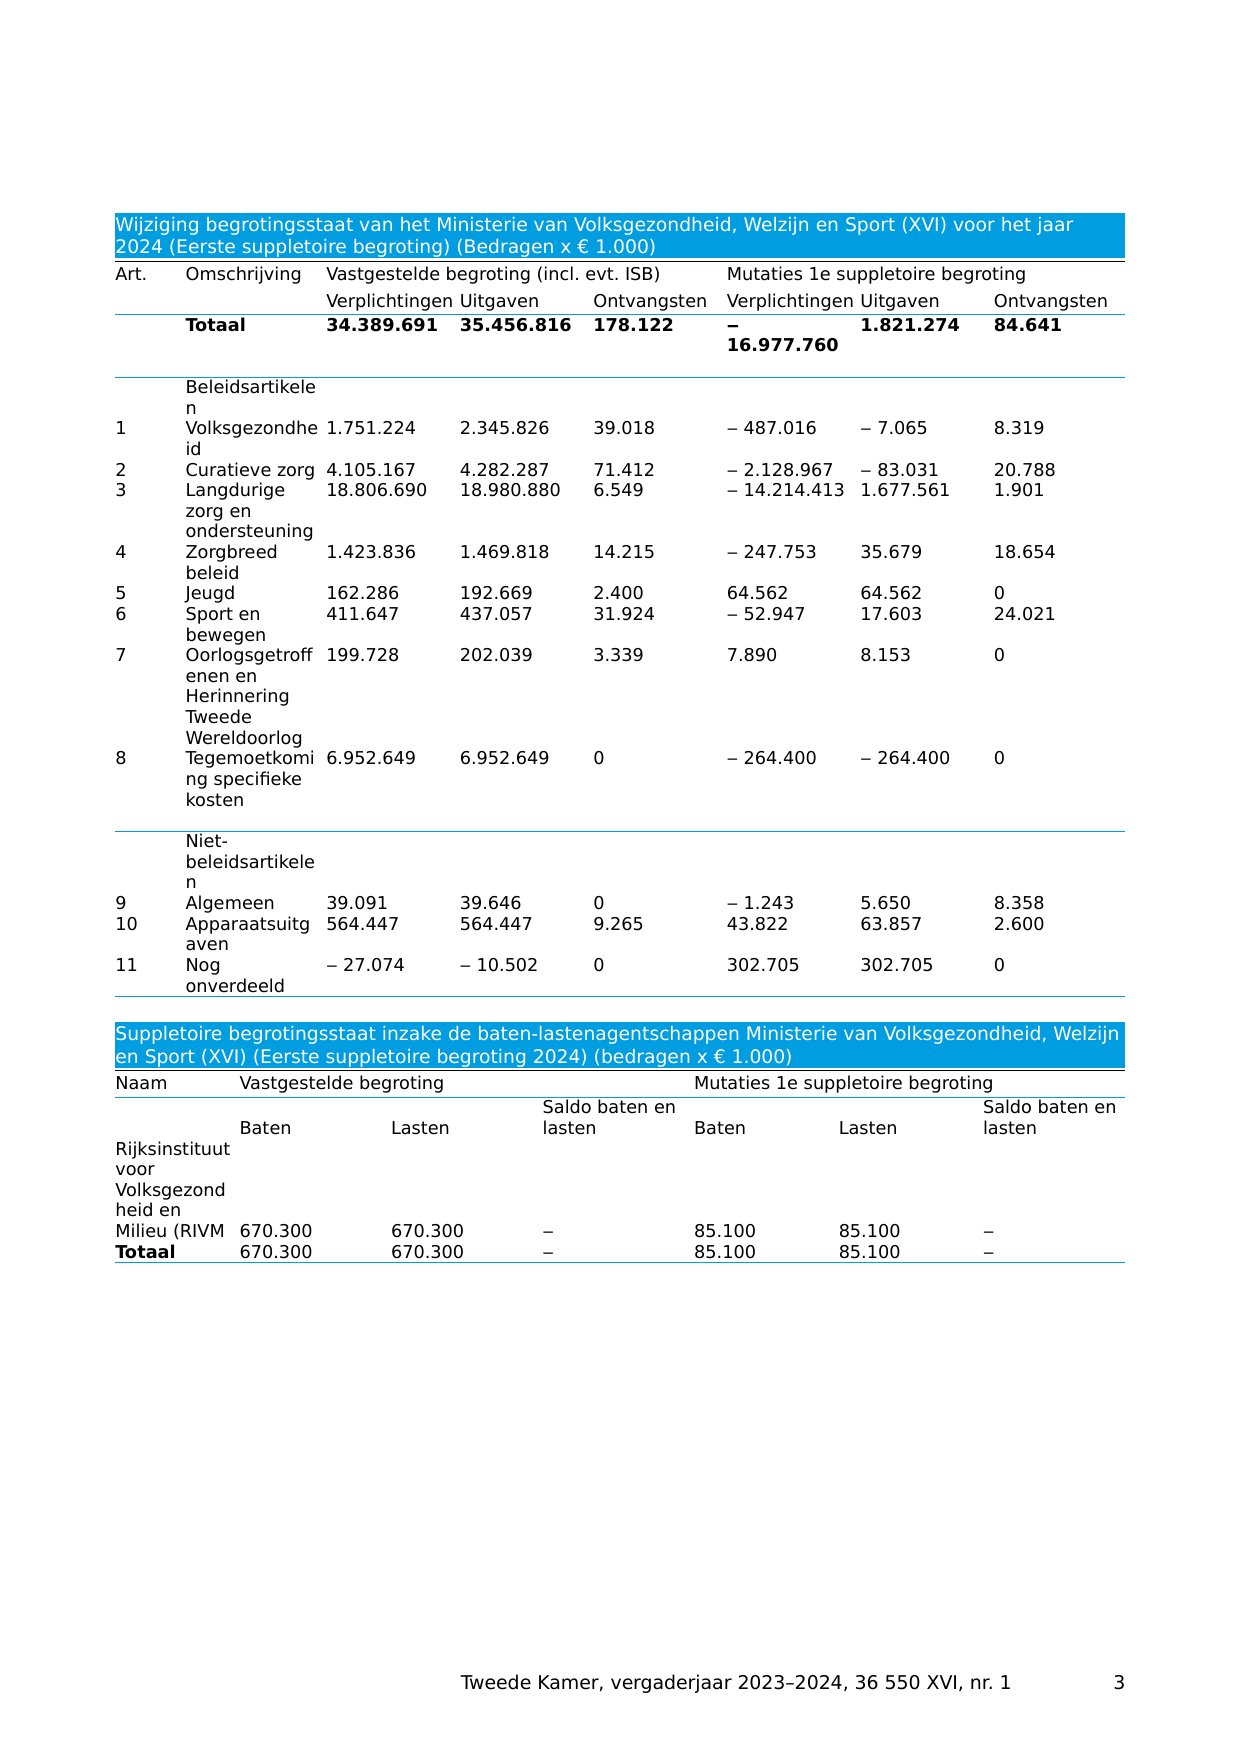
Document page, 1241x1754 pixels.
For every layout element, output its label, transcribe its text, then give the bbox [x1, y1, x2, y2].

table_cell 3 [115, 480, 182, 542]
table_cell Ontvangsten [991, 288, 1125, 314]
table_cell 0 [991, 955, 1125, 996]
table_cell 8.319 [991, 418, 1125, 459]
table_cell 199.728 [323, 645, 457, 748]
table_cell 85.100 [691, 1242, 836, 1262]
table_cell [590, 810, 724, 831]
table_cell 6.549 [590, 480, 724, 542]
table_cell Apparaatsuitgaven [183, 914, 323, 955]
table_cell Curatieve zorg [183, 460, 323, 480]
table_cell 9 [115, 893, 182, 914]
table_cell [183, 356, 323, 376]
table_cell 564.447 [457, 914, 590, 955]
table_cell 0 [590, 748, 724, 810]
table_cell Lasten [388, 1098, 539, 1138]
table_cell 7.890 [724, 645, 857, 748]
table_cell 63.857 [857, 914, 991, 955]
table_cell 670.300 [236, 1139, 388, 1242]
table_cell 192.669 [457, 583, 590, 604]
table_cell 34.389.691 [323, 315, 457, 356]
table_cell 85.100 [836, 1139, 980, 1242]
table_cell [991, 810, 1125, 831]
table_cell [457, 810, 590, 831]
table_cell Volksgezondheid [183, 418, 323, 459]
table_cell Rijksinstituut voor Volksgezondheid en Milieu (RIVM [115, 1139, 236, 1242]
table_cell 6.952.649 [457, 748, 590, 810]
table_cell Ontvangsten [590, 288, 724, 314]
table_cell ‒ 1.243 [724, 893, 857, 914]
table_cell 1.751.224 [323, 418, 457, 459]
table_cell Algemeen [183, 893, 323, 914]
table_cell 18.654 [991, 542, 1125, 583]
table_cell 437.057 [457, 604, 590, 645]
table_cell [857, 810, 991, 831]
table_cell 18.806.690 [323, 480, 457, 542]
table_cell Saldo baten en lasten [540, 1098, 691, 1138]
table_cell [183, 288, 323, 314]
table_cell Vastgestelde begroting (incl. evt. ISB) [323, 262, 724, 288]
table_cell 43.822 [724, 914, 857, 955]
table_cell 17.603 [857, 604, 991, 645]
table_cell [115, 832, 182, 893]
table_cell 5.650 [857, 893, 991, 914]
table_cell Vastgestelde begroting [236, 1071, 691, 1097]
table_cell Totaal [183, 315, 323, 356]
table_cell ‒ 52.947 [724, 604, 857, 645]
table_cell [457, 378, 590, 418]
table_cell 2.345.826 [457, 418, 590, 459]
table_cell 1.677.561 [857, 480, 991, 542]
table_cell 202.039 [457, 645, 590, 748]
table_cell [323, 832, 457, 893]
table_cell 1 [115, 418, 182, 459]
table_cell Langdurige zorg en ondersteuning [183, 480, 323, 542]
table_cell 670.300 [236, 1242, 388, 1262]
table_cell 2.400 [590, 583, 724, 604]
table_cell Mutaties 1e suppletoire begroting [691, 1071, 1125, 1097]
table_cell 39.646 [457, 893, 590, 914]
table_cell 71.412 [590, 460, 724, 480]
table_cell 4.282.287 [457, 460, 590, 480]
table_cell 0 [991, 748, 1125, 810]
table_cell Verplichtingen [724, 288, 857, 314]
table_cell Sport en bewegen [183, 604, 323, 645]
table_cell 11 [115, 955, 182, 996]
table_cell 2 [115, 460, 182, 480]
table_cell ‒ [980, 1139, 1125, 1242]
table_cell 35.679 [857, 542, 991, 583]
table_cell 85.100 [691, 1139, 836, 1242]
table_cell 411.647 [323, 604, 457, 645]
table_cell ‒ 264.400 [724, 748, 857, 810]
table_cell [115, 315, 182, 356]
table_cell 3.339 [590, 645, 724, 748]
table_cell ‒ 264.400 [857, 748, 991, 810]
table_cell ‒ [540, 1139, 691, 1242]
table_cell 5 [115, 583, 182, 604]
table_cell Lasten [836, 1098, 980, 1138]
table_cell Omschrijving [183, 262, 323, 288]
table_cell [724, 356, 857, 376]
table_cell [724, 378, 857, 418]
table_cell 6 [115, 604, 182, 645]
table_cell ‒ [540, 1242, 691, 1262]
table_cell Mutaties 1e suppletoire begroting [724, 262, 1125, 288]
table_cell [991, 832, 1125, 893]
table_cell 31.924 [590, 604, 724, 645]
table_cell [323, 810, 457, 831]
table_cell 1.821.274 [857, 315, 991, 356]
table_cell 302.705 [724, 955, 857, 996]
table_cell ‒ 487.016 [724, 418, 857, 459]
table_cell [724, 810, 857, 831]
table_cell [724, 832, 857, 893]
table_cell Baten [691, 1098, 836, 1138]
table_cell 8.358 [991, 893, 1125, 914]
table_cell ‒ 7.065 [857, 418, 991, 459]
table_cell 2.600 [991, 914, 1125, 955]
table_cell ‒ 14.214.413 [724, 480, 857, 542]
table_cell 24.021 [991, 604, 1125, 645]
table_cell [115, 288, 182, 314]
table_cell 14.215 [590, 542, 724, 583]
table_cell [590, 832, 724, 893]
table_cell Saldo baten en lasten [980, 1098, 1125, 1138]
table_cell [323, 356, 457, 376]
table_cell Art. [115, 262, 182, 288]
table_cell 8.153 [857, 645, 991, 748]
table_cell [590, 378, 724, 418]
table_cell 4 [115, 542, 182, 583]
table_cell Uitgaven [857, 288, 991, 314]
table_cell 0 [590, 955, 724, 996]
table_cell 4.105.167 [323, 460, 457, 480]
table_cell Niet-beleidsartikelen [183, 832, 323, 893]
table_cell 162.286 [323, 583, 457, 604]
table_cell 178.122 [590, 315, 724, 356]
table_cell Beleidsartikelen [183, 378, 323, 418]
table_cell [457, 356, 590, 376]
table_cell 0 [991, 645, 1125, 748]
table_cell Jeugd [183, 583, 323, 604]
table_cell [991, 356, 1125, 376]
table_cell 64.562 [724, 583, 857, 604]
table_cell 35.456.816 [457, 315, 590, 356]
table_cell ‒ 2.128.967 [724, 460, 857, 480]
table_cell Baten [236, 1098, 388, 1138]
table_cell 6.952.649 [323, 748, 457, 810]
table_cell Uitgaven [457, 288, 590, 314]
table_cell 85.100 [836, 1242, 980, 1262]
table_cell 1.901 [991, 480, 1125, 542]
table_cell 9.265 [590, 914, 724, 955]
table_cell Zorgbreed beleid [183, 542, 323, 583]
table_cell 39.091 [323, 893, 457, 914]
table_cell [115, 1098, 236, 1138]
table_cell [183, 810, 323, 831]
table_cell ‒ [980, 1242, 1125, 1262]
table_cell 302.705 [857, 955, 991, 996]
table_cell [857, 378, 991, 418]
table_cell Nog onverdeeld [183, 955, 323, 996]
table_cell ‒ 247.753 [724, 542, 857, 583]
table_cell [323, 378, 457, 418]
table_cell [857, 832, 991, 893]
table_cell 0 [590, 893, 724, 914]
table_cell ‒ 27.074 [323, 955, 457, 996]
table_cell ‒ 83.031 [857, 460, 991, 480]
table_cell ‒ 16.977.760 [724, 315, 857, 356]
table_cell [115, 356, 182, 376]
table_cell [115, 378, 182, 418]
table_cell Verplichtingen [323, 288, 457, 314]
table_cell ‒ 10.502 [457, 955, 590, 996]
table_cell [991, 378, 1125, 418]
table_cell [457, 832, 590, 893]
table_cell 39.018 [590, 418, 724, 459]
table_cell [115, 810, 182, 831]
table_cell 564.447 [323, 914, 457, 955]
table_cell [857, 356, 991, 376]
table_cell 64.562 [857, 583, 991, 604]
table_cell 10 [115, 914, 182, 955]
table_cell 18.980.880 [457, 480, 590, 542]
table_cell 0 [991, 583, 1125, 604]
table_cell [590, 356, 724, 376]
table_cell Tegemoetkoming specifieke kosten [183, 748, 323, 810]
table_cell 84.641 [991, 315, 1125, 356]
table_cell 1.469.818 [457, 542, 590, 583]
table_cell 670.300 [388, 1242, 539, 1262]
table_cell 8 [115, 748, 182, 810]
table_cell Naam [115, 1071, 236, 1097]
table_cell 20.788 [991, 460, 1125, 480]
table_cell Oorlogsgetroffenen en Herinnering Tweede Wereldoorlog [183, 645, 323, 748]
table_cell Totaal [115, 1242, 236, 1262]
table_cell 1.423.836 [323, 542, 457, 583]
table_cell 7 [115, 645, 182, 748]
table_cell 670.300 [388, 1139, 539, 1242]
